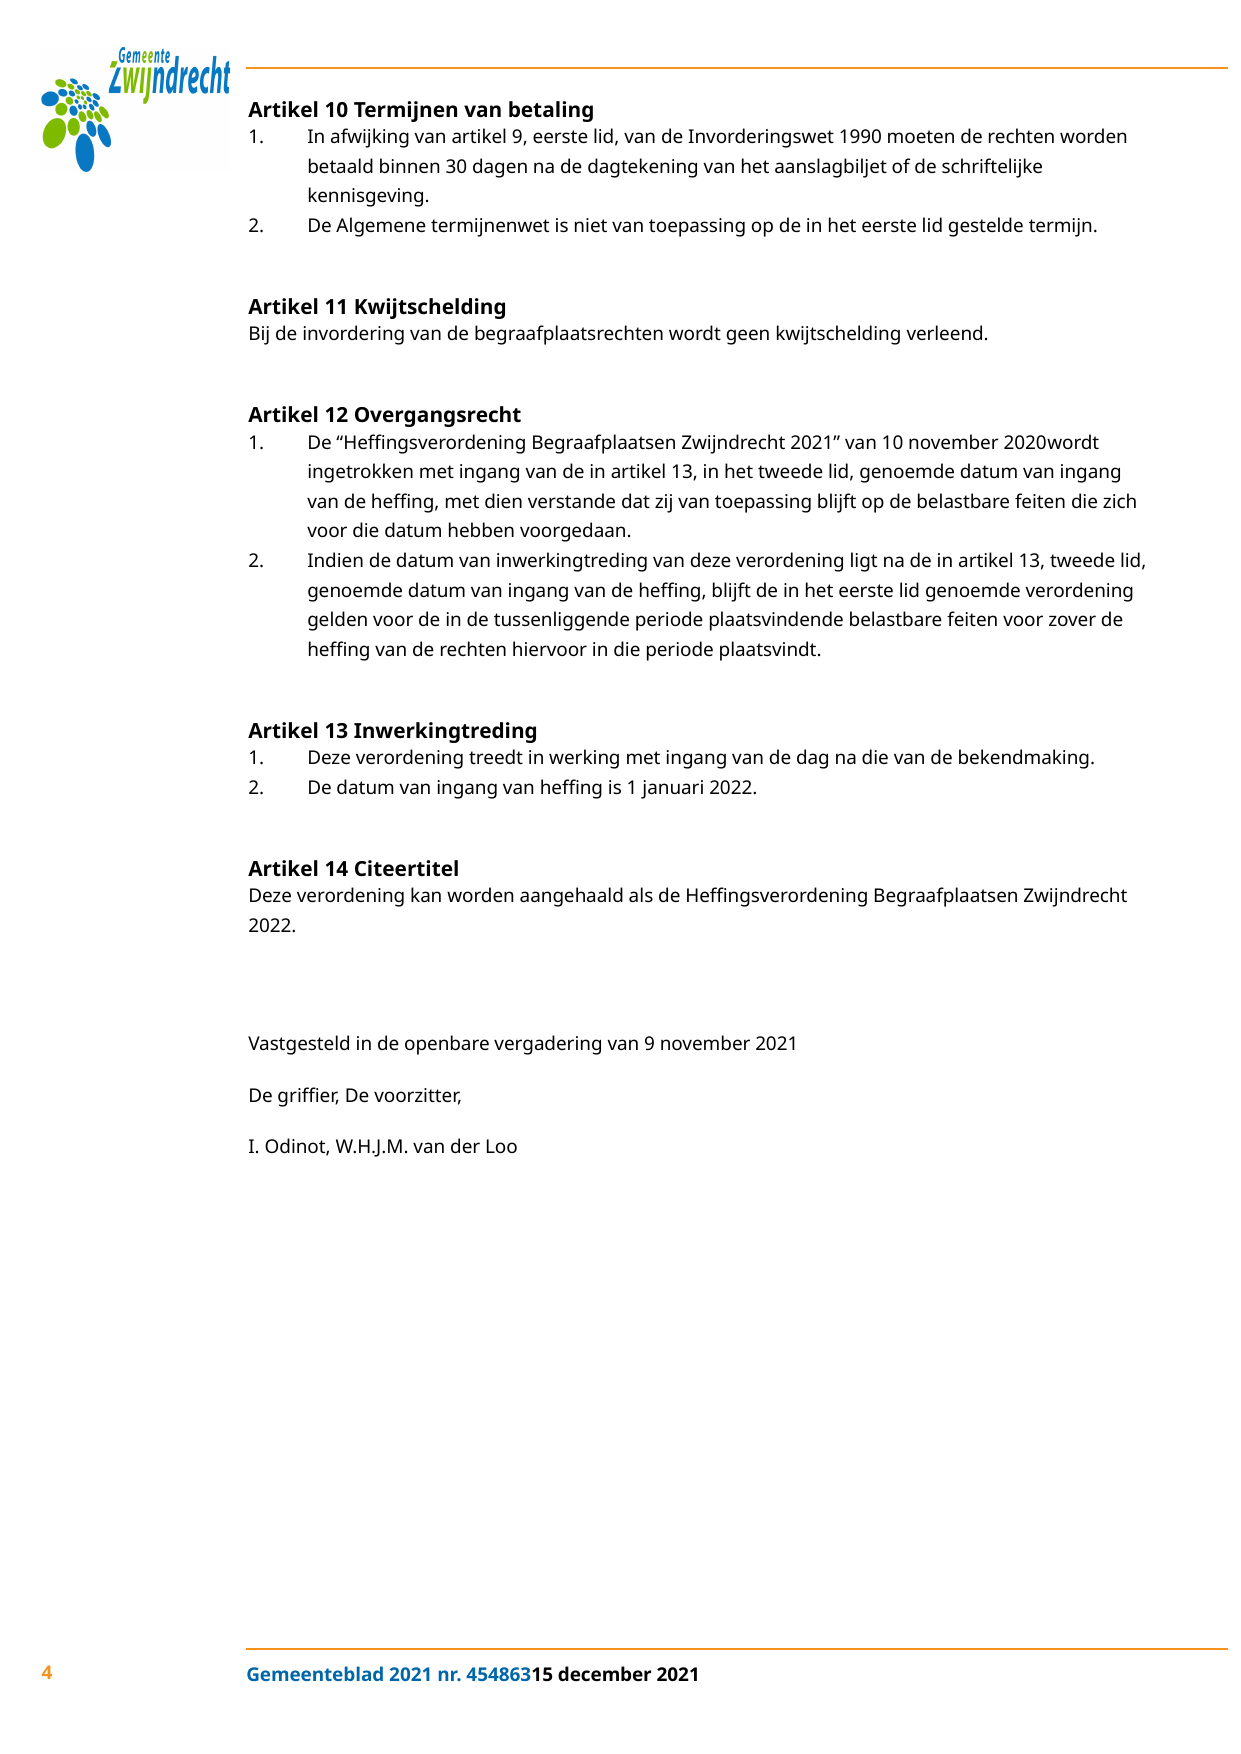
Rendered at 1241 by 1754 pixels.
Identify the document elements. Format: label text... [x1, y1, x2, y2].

list Indien de datum van inwerkingtreding van deze verordening ligt na de in artikel 13, tweede lid, genoemde datum van ingang van de heffing, blijft de in het eerste lid genoemde verordening gelden voor de in de tussenliggende periode plaatsvindende belastbare feiten voor zover de heffing van de rechten hiervoor in die periode plaatsvindt. [248, 547, 1152, 662]
text Deze verordening kan worden aangehaald als de Heffingsverordening Begraafplaatsen Zwijndrecht 2022. [248, 882, 1152, 938]
list De Algemene termijnenwet is niet van toepassing op de in het eerste lid gestelde termijn. [248, 212, 1152, 238]
text Artikel 10 Termijnen van betaling [248, 95, 1152, 123]
text Bij de invordering van de begraafplaatsrechten wordt geen kwijtschelding verleend. [248, 320, 1152, 346]
text I. Odinot, W.H.J.M. van der Loo [248, 1133, 1152, 1159]
text Artikel 11 Kwijtschelding [248, 292, 1152, 320]
text De griffier, De voorzitter, [248, 1082, 1152, 1107]
text Artikel 14 Citeertitel [248, 854, 1152, 882]
list In afwijking van artikel 9, eerste lid, van de Invorderingswet 1990 moeten de rechten worden betaald binnen 30 dagen na de dagtekening van het aanslagbiljet of de schriftelijke kennisgeving. [248, 123, 1152, 208]
list Deze verordening treedt in werking met ingang van de dag na die van de bekendmaking. [248, 744, 1152, 770]
text Artikel 12 Overgangsrecht [248, 400, 1152, 429]
text Artikel 13 Inwerkingtreding [248, 716, 1152, 744]
list De “Heffingsverordening Begraafplaatsen Zwijndrecht 2021” van 10 november 2020wordt ingetrokken met ingang van de in artikel 13, in het tweede lid, genoemde datum van ingang van de heffing, met dien verstande dat zij van toepassing blijft op de belastbare feiten die zich voor die datum hebben voorgedaan. [248, 429, 1152, 543]
picture [41, 47, 231, 172]
text Vastgesteld in de openbare vergadering van 9 november 2021 [248, 1030, 1152, 1056]
list De datum van ingang van heffing is 1 januari 2022. [248, 774, 1152, 800]
